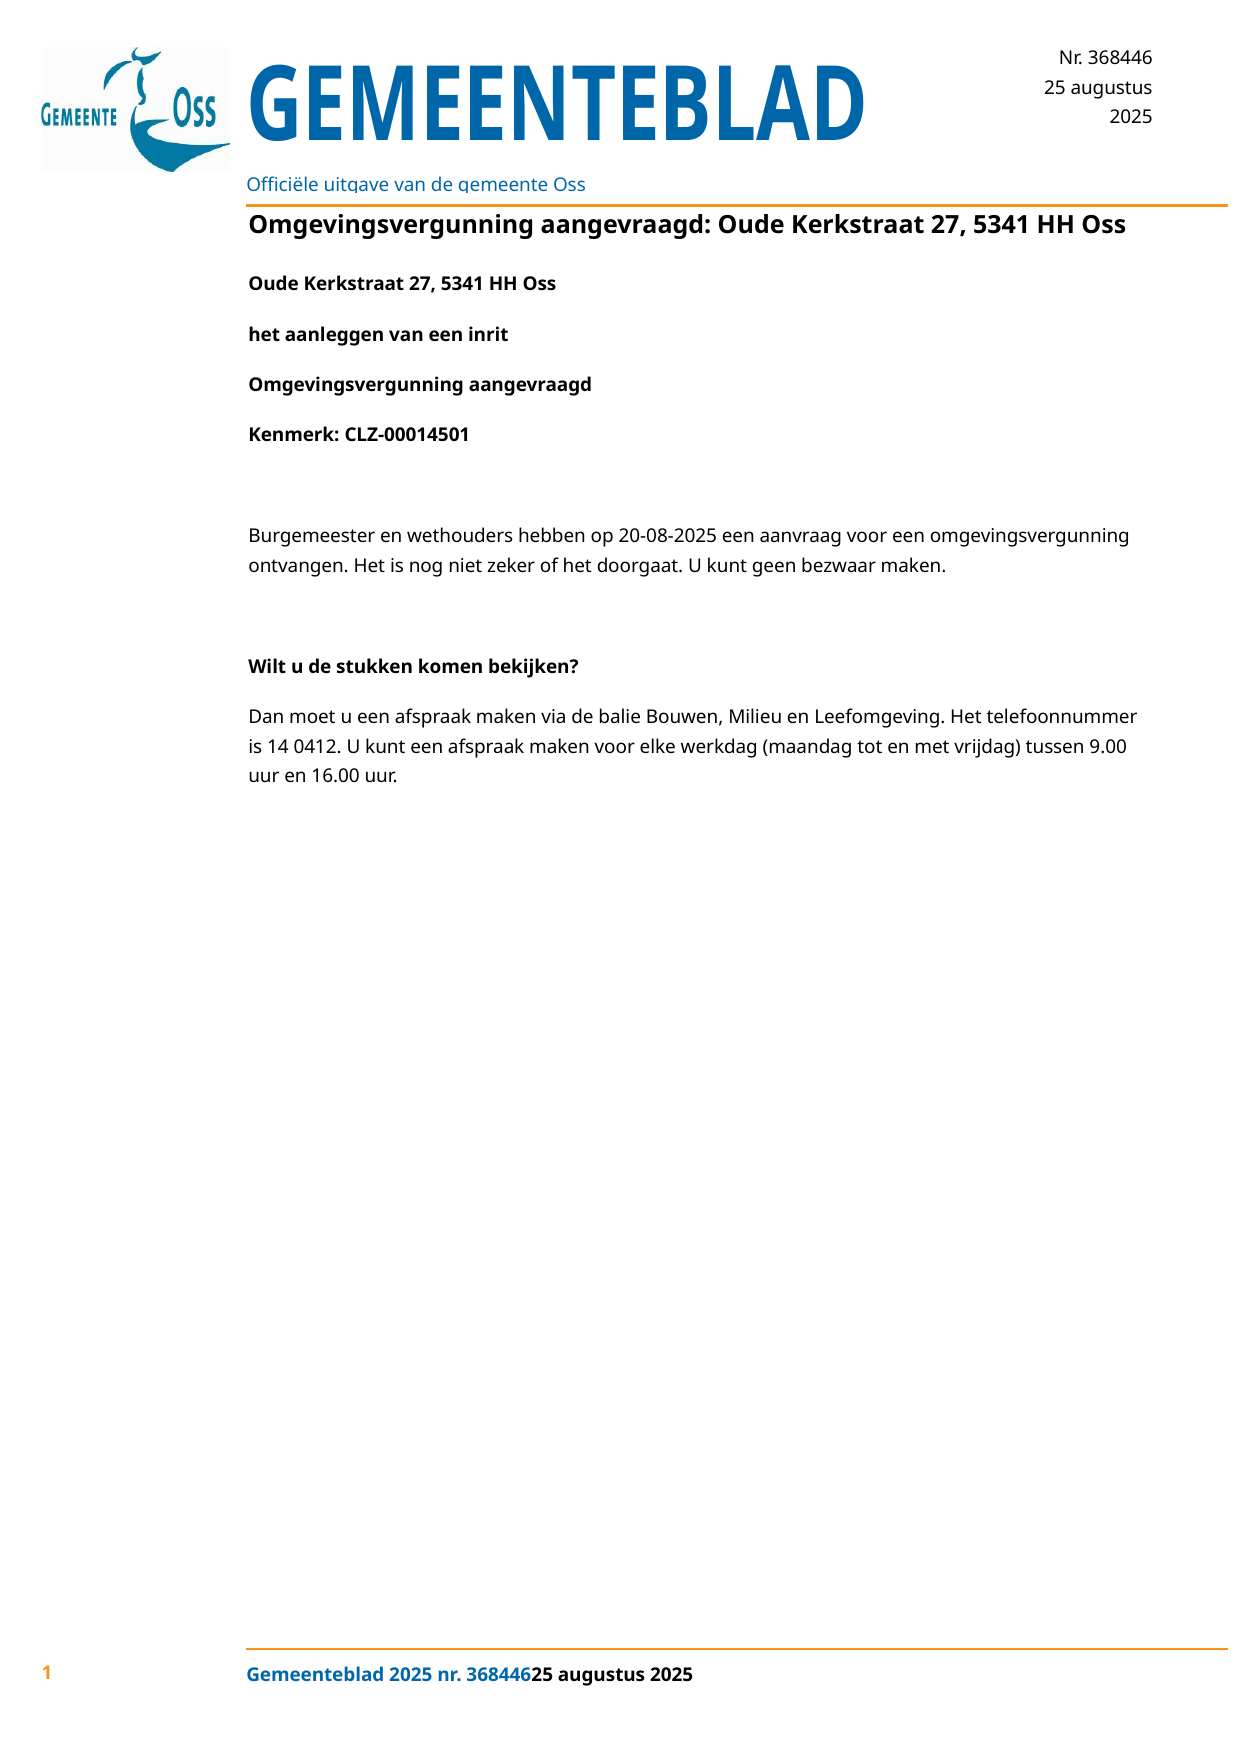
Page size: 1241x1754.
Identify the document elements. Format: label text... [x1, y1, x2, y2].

text Omgevingsvergunning aangevraagd: Oude Kerkstraat 27, 5341 HH Oss [248, 207, 1152, 241]
text Omgevingsvergunning aangevraagd [248, 371, 1152, 397]
text Dan moet u een afspraak maken via de balie Bouwen, Milieu en Leefomgeving. Het telefoonnummer is 14 0412. U kunt een afspraak maken voor elke werkdag (maandag tot en met vrijdag) tussen 9.00 uur en 16.00 uur. [248, 703, 1152, 788]
picture [41, 47, 231, 172]
text Wilt u de stukken komen bekijken? [248, 653, 1152, 678]
text Oude Kerkstraat 27, 5341 HH Oss [248, 270, 1152, 296]
text Kenmerk: CLZ-00014501 [248, 422, 1152, 447]
text Burgemeester en wethouders hebben op 20-08-2025 een aanvraag voor een omgevingsvergunning ontvangen. Het is nog niet zeker of het doorgaat. U kunt geen bezwaar maken. [248, 522, 1152, 578]
text het aanleggen van een inrit [248, 321, 1152, 346]
